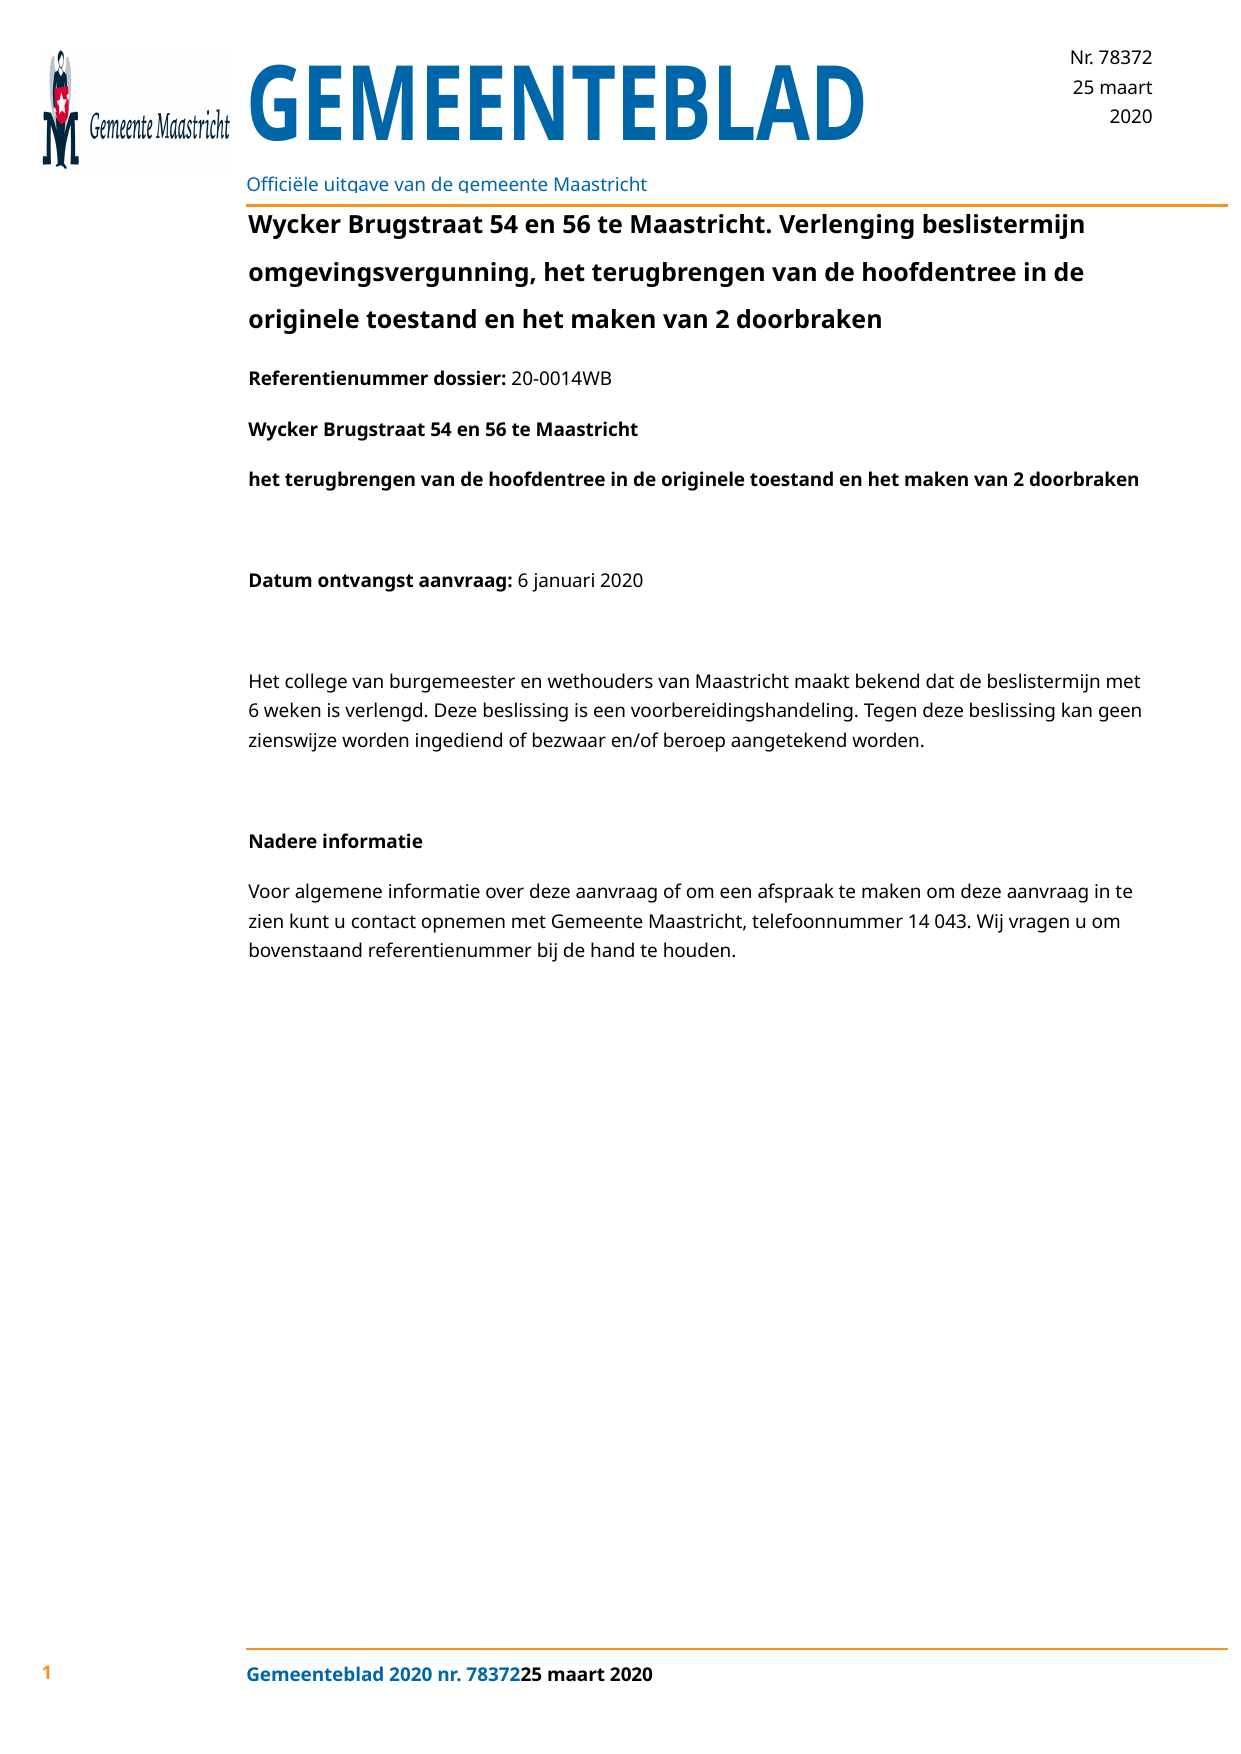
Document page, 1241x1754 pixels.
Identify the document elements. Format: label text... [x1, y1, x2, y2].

picture [41, 47, 231, 172]
text Nadere informatie [248, 828, 1152, 854]
text Datum ontvangst aanvraag: 6 januari 2020 [248, 567, 1152, 593]
text Het college van burgemeester en wethouders van Maastricht maakt bekend dat de beslistermijn met 6 weken is verlengd. Deze beslissing is een voorbereidingshandeling. Tegen deze beslissing kan geen zienswijze worden ingediend of bezwaar en/of beroep aangetekend worden. [248, 668, 1152, 753]
text Voor algemene informatie over deze aanvraag of om een afspraak te maken om deze aanvraag in te zien kunt u contact opnemen met Gemeente Maastricht, telefoonnummer 14 043. Wij vragen u om bovenstaand referentienummer bij de hand te houden. [248, 878, 1152, 963]
text Referentienummer dossier: 20-0014WB [248, 366, 1152, 391]
text het terugbrengen van de hoofdentree in de originele toestand en het maken van 2 doorbraken [248, 466, 1152, 492]
text Wycker Brugstraat 54 en 56 te Maastricht. Verlenging beslistermijn omgevingsvergunning, het terugbrengen van de hoofdentree in de originele toestand en het maken van 2 doorbraken [248, 207, 1152, 336]
text Wycker Brugstraat 54 en 56 te Maastricht [248, 416, 1152, 442]
